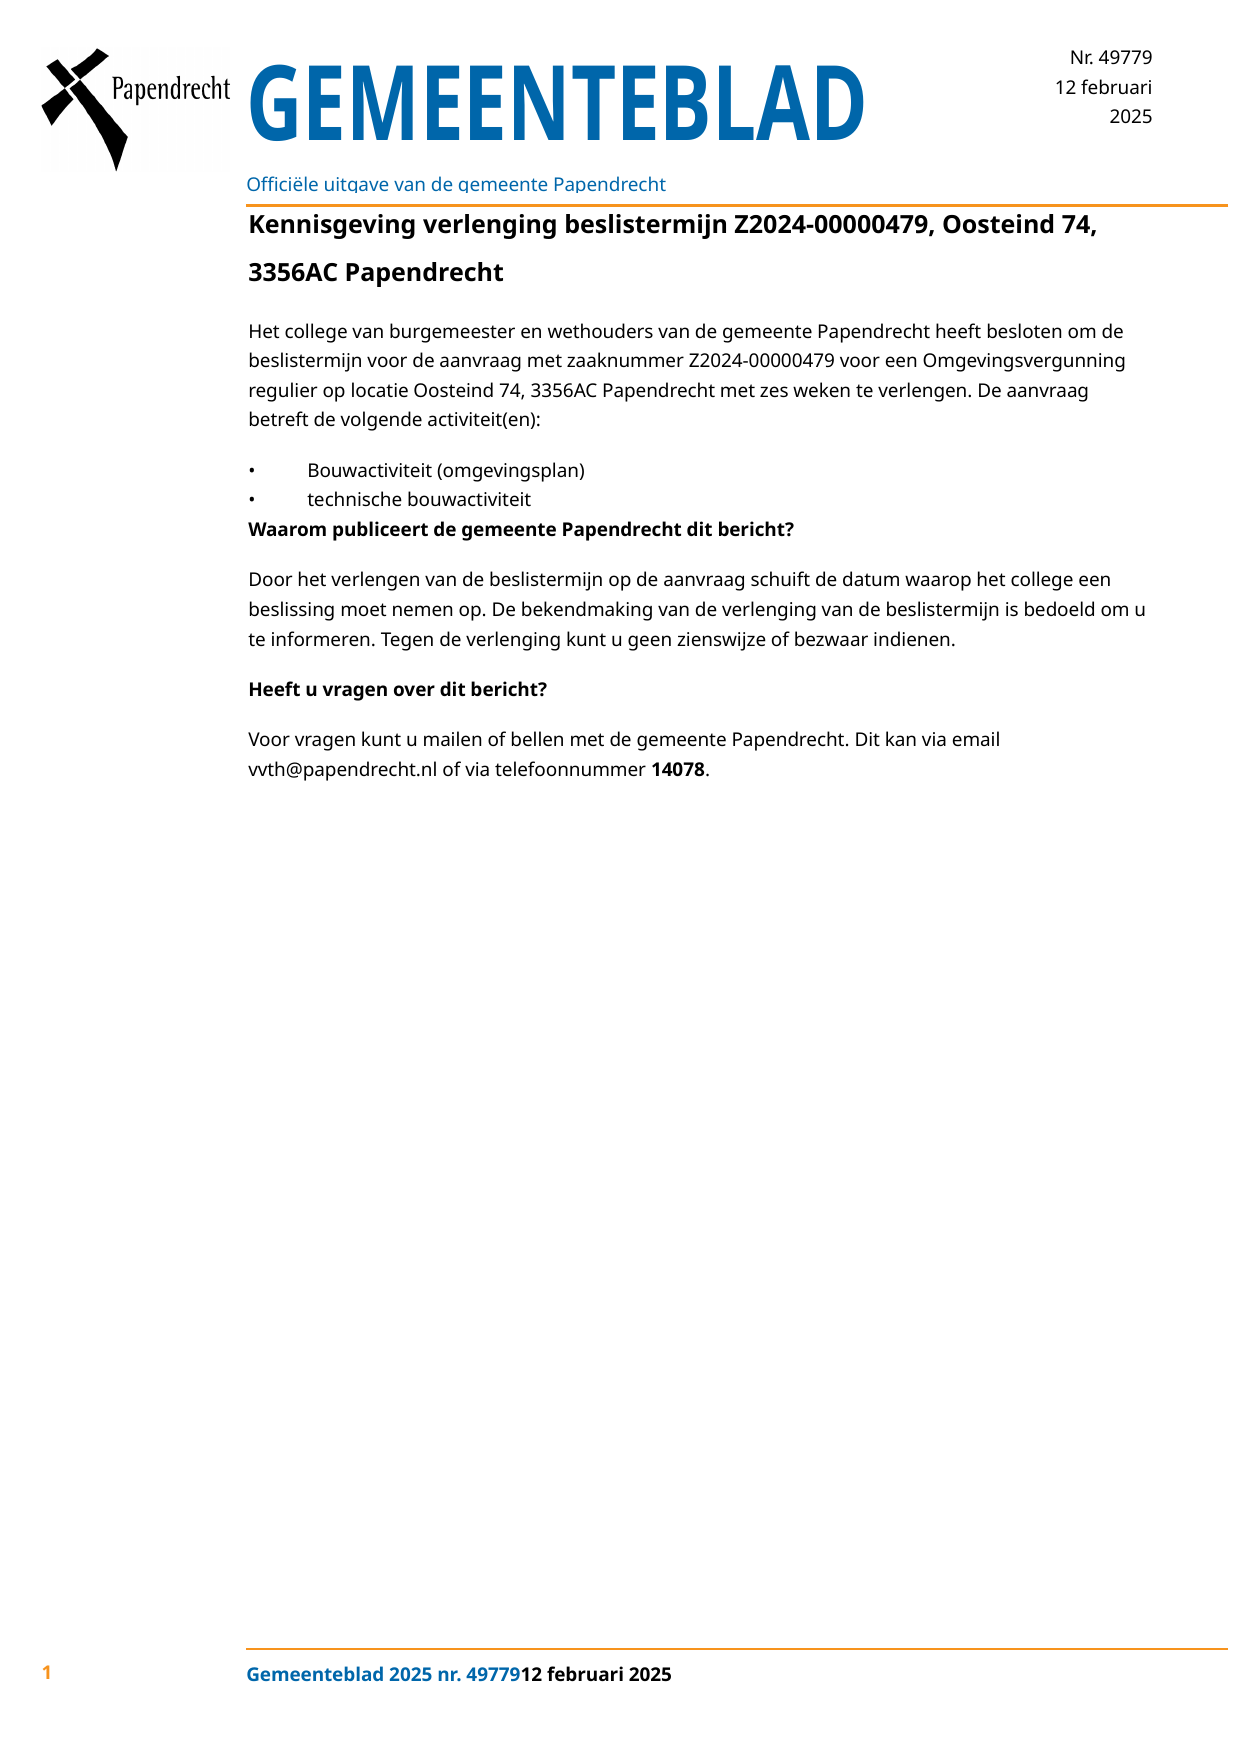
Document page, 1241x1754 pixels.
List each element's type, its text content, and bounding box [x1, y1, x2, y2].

picture [41, 47, 231, 172]
text Door het verlengen van de beslistermijn op de aanvraag schuift de datum waarop het college een beslissing moet nemen op. De bekendmaking van de verlenging van de beslistermijn is bedoeld om u te informeren. Tegen de verlenging kunt u geen zienswijze of bezwaar indienen. [248, 567, 1152, 652]
text Heeft u vragen over dit bericht? [248, 676, 1152, 702]
text Het college van burgemeester en wethouders van de gemeente Papendrecht heeft besloten om de beslistermijn voor de aanvraag met zaaknummer Z2024-00000479 voor een Omgevingsvergunning regulier op locatie Oosteind 74, 3356AC Papendrecht met zes weken te verlengen. De aanvraag betreft de volgende activiteit(en): [248, 318, 1152, 432]
text Waarom publiceert de gemeente Papendrecht dit bericht? [248, 516, 1152, 542]
text Voor vragen kunt u mailen of bellen met de gemeente Papendrecht. Dit kan via email vvth@papendrecht.nl of via telefoonnummer 14078. [248, 727, 1152, 782]
list Bouwactiviteit (omgevingsplan) [248, 457, 1152, 483]
list technische bouwactiviteit [248, 487, 1152, 512]
text Kennisgeving verlenging beslistermijn Z2024-00000479, Oosteind 74, 3356AC Papendrecht [248, 207, 1152, 288]
